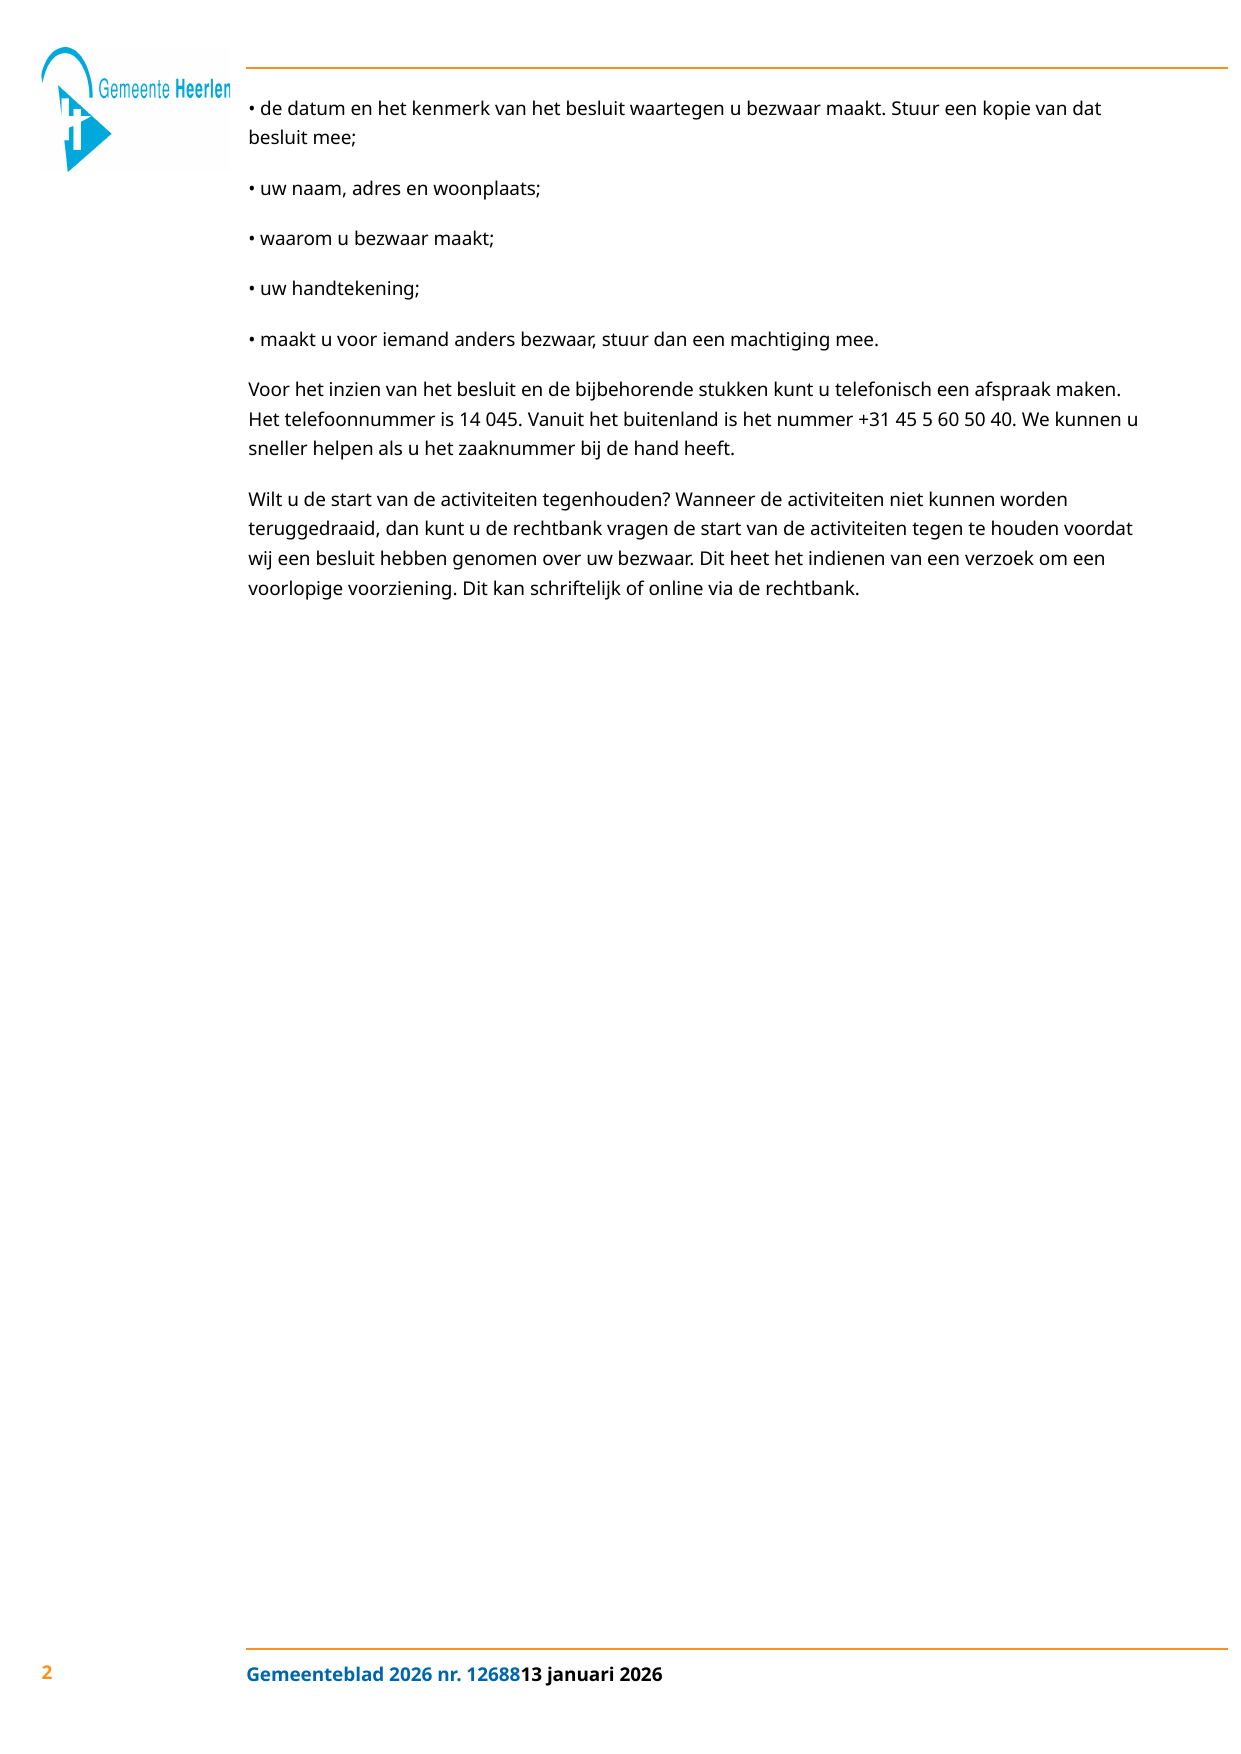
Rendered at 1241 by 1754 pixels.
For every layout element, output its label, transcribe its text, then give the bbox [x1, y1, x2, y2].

text Voor het inzien van het besluit en de bijbehorende stukken kunt u telefonisch een afspraak maken. Het telefoonnummer is 14 045. Vanuit het buitenland is het nummer +31 45 5 60 50 40. We kunnen u sneller helpen als u het zaaknummer bij de hand heeft. [248, 376, 1152, 461]
text • uw naam, adres en woonplaats; [248, 175, 1152, 201]
text Wilt u de start van de activiteiten tegenhouden? Wanneer de activiteiten niet kunnen worden teruggedraaid, dan kunt u de rechtbank vragen de start van de activiteiten tegen te houden voordat wij een besluit hebben genomen over uw bezwaar. Dit heet het indienen van een verzoek om een voorlopige voorziening. Dit kan schriftelijk of online via de rechtbank. [248, 486, 1152, 601]
picture [41, 47, 59, 70]
text • maakt u voor iemand anders bezwaar, stuur dan een machtiging mee. [248, 326, 1152, 352]
text • waarom u bezwaar maakt; [248, 225, 1152, 251]
picture [41, 47, 231, 172]
text • uw handtekening; [248, 276, 1152, 301]
text • de datum en het kenmerk van het besluit waartegen u bezwaar maakt. Stuur een kopie van dat besluit mee; [248, 95, 1152, 150]
